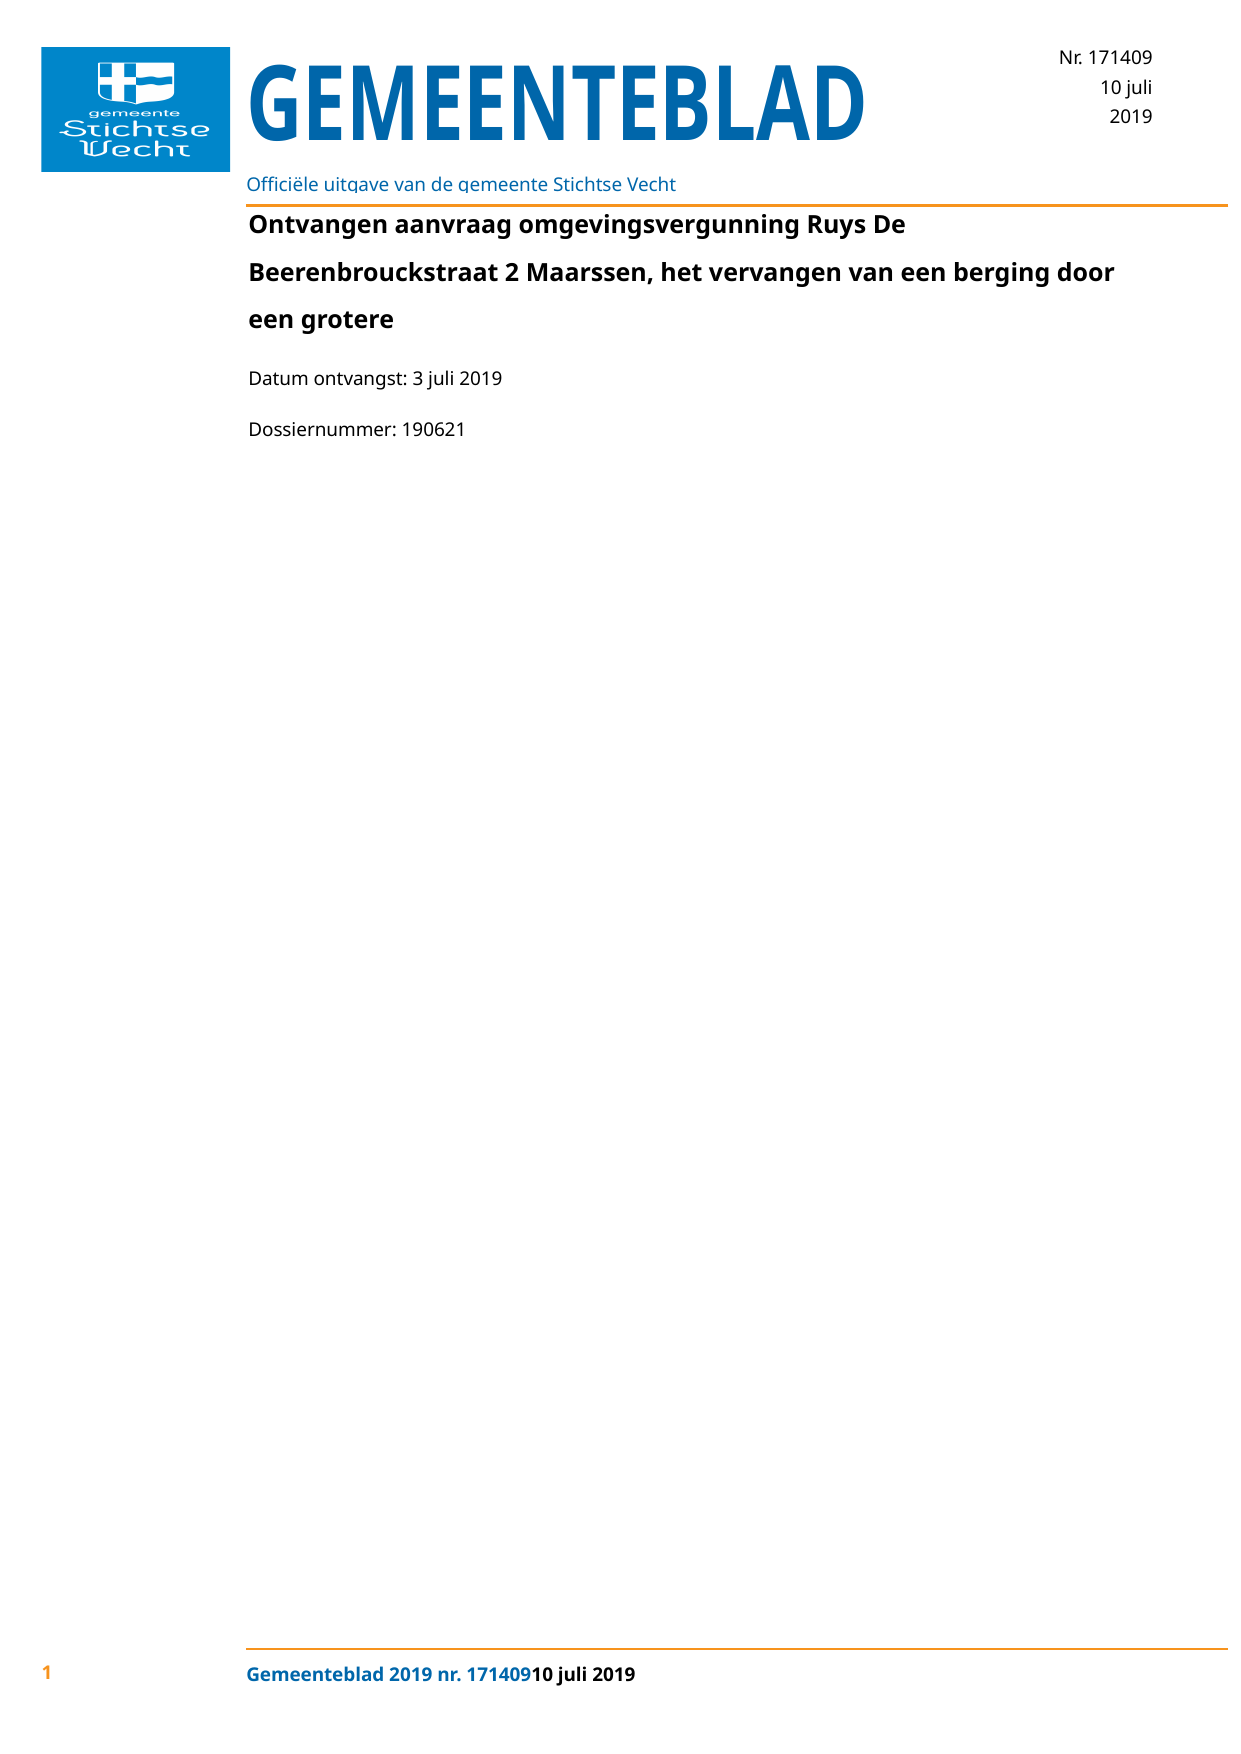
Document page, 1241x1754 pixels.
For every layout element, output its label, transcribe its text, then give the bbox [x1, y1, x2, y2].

text Datum ontvangst: 3 juli 2019 [248, 366, 1152, 391]
text Dossiernummer: 190621 [248, 416, 1152, 442]
picture [99, 63, 135, 101]
text Ontvangen aanvraag omgevingsvergunning Ruys De Beerenbrouckstraat 2 Maarssen, het vervangen van een berging door een grotere [248, 207, 1152, 336]
picture [137, 63, 174, 103]
